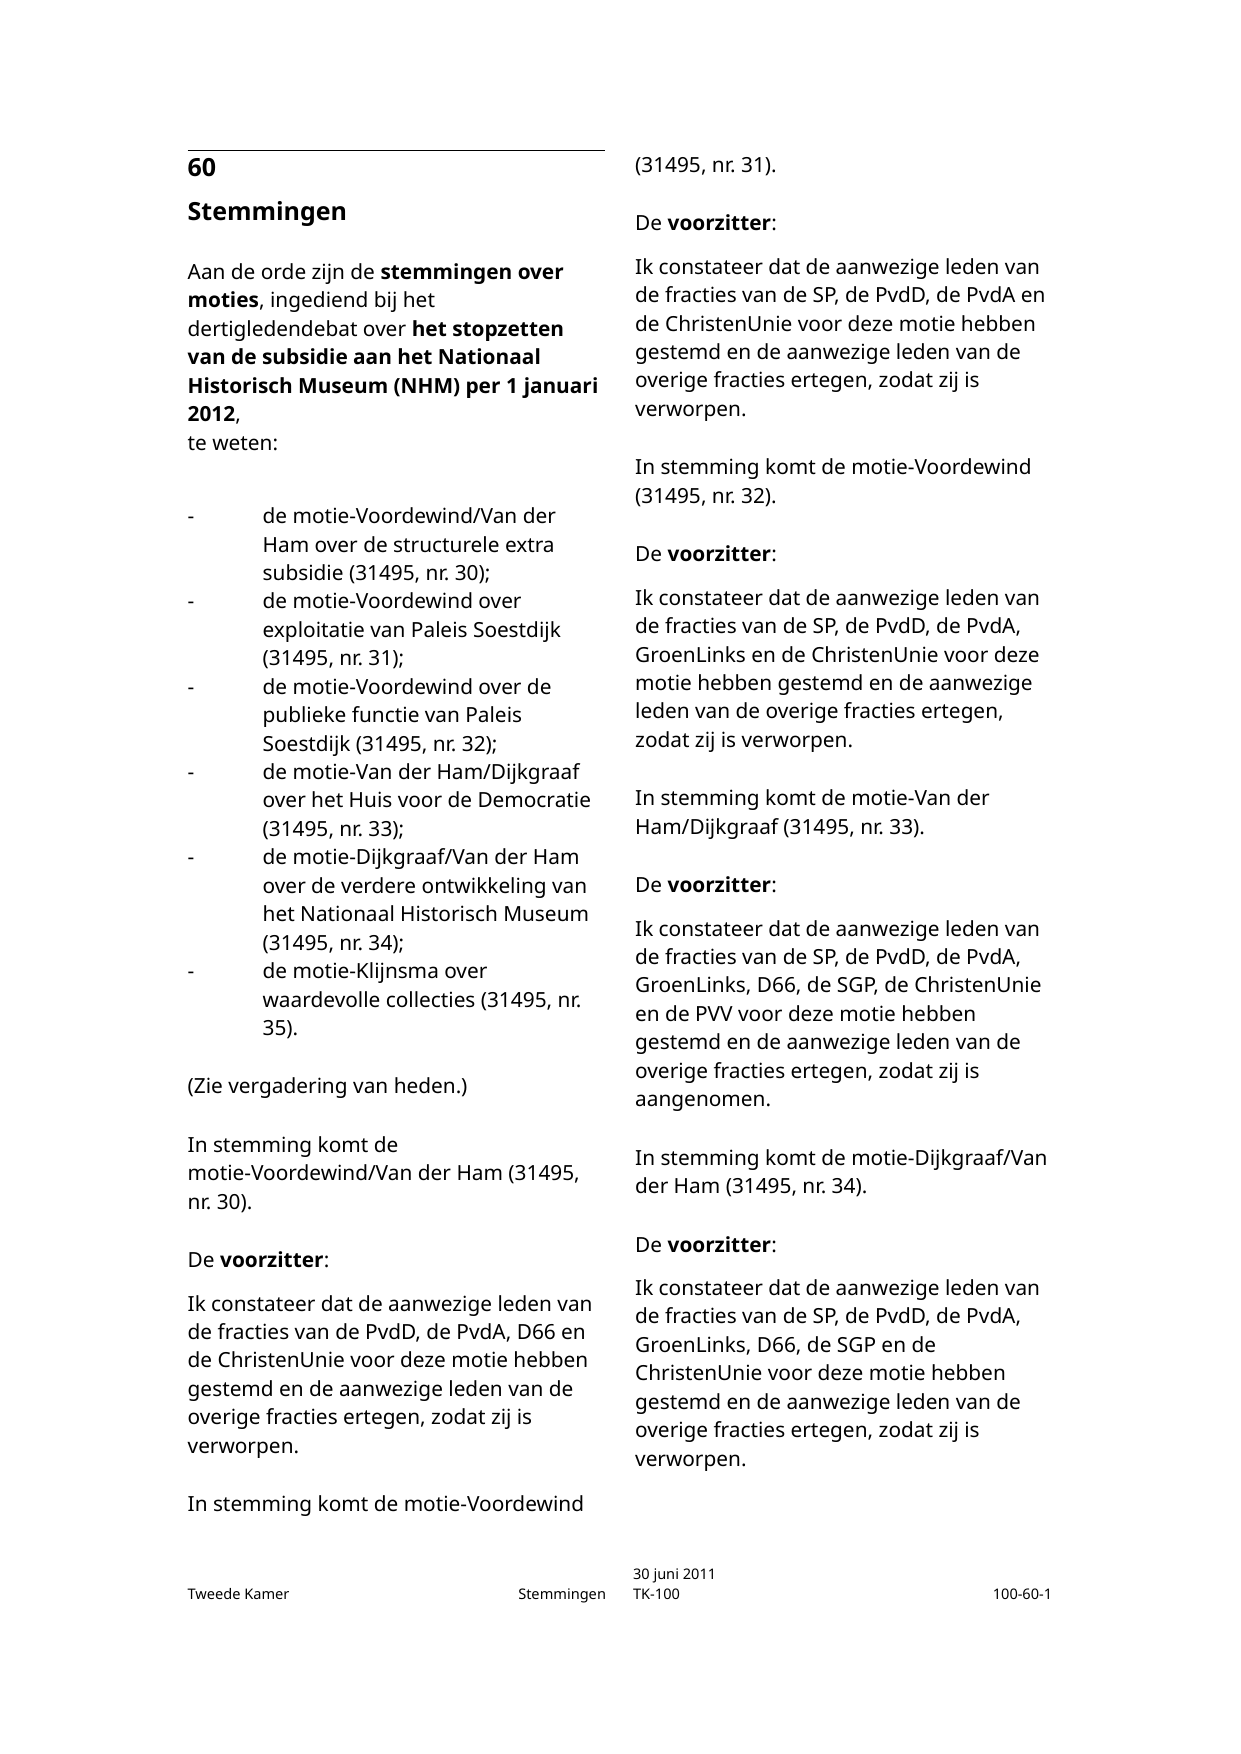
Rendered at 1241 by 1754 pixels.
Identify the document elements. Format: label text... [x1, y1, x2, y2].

text Ik constateer dat de aanwezige leden van de fracties van de PvdD, de PvdA, D66 en de ChristenUnie voor deze motie hebben gestemd en de aanwezige leden van de overige fracties ertegen, zodat zij is verworpen. [187, 1289, 605, 1459]
list de motie-Dijkgraaf/Van der Ham over de verdere ontwikkeling van het Nationaal Historisch Museum (31495, nr. 34); [187, 842, 605, 956]
text 60 [187, 151, 605, 184]
text De voorzitter: [635, 1230, 1053, 1258]
text Ik constateer dat de aanwezige leden van de fracties van de SP, de PvdD, de PvdA, GroenLinks en de ChristenUnie voor deze motie hebben gestemd en de aanwezige leden van de overige fracties ertegen, zodat zij is verworpen. [635, 583, 1053, 753]
text (31495, nr. 31). [635, 150, 1053, 178]
text In stemming komt de motie-Voordewind (31495, nr. 32). [635, 452, 1053, 509]
text De voorzitter: [635, 539, 1053, 568]
text te weten: [187, 428, 605, 456]
list de motie-Voordewind over de publieke functie van Paleis Soestdijk (31495, nr. 32); [187, 672, 605, 757]
text In stemming komt de motie-Voordewind [187, 1489, 605, 1518]
text De voorzitter: [187, 1245, 605, 1274]
text (Zie vergadering van heden.) [187, 1072, 605, 1100]
text Stemmingen [187, 193, 605, 227]
text De voorzitter: [635, 208, 1053, 237]
text Ik constateer dat de aanwezige leden van de fracties van de SP, de PvdD, de PvdA, GroenLinks, D66, de SGP, de ChristenUnie en de PVV voor deze motie hebben gestemd en de aanwezige leden van de overige fracties ertegen, zodat zij is aangenomen. [635, 914, 1053, 1113]
text De voorzitter: [635, 870, 1053, 899]
list de motie-Voordewind/Van der Ham over de structurele extra subsidie (31495, nr. 30); [187, 501, 605, 587]
text In stemming komt de motie-Voordewind/Van der Ham (31495, nr. 30). [187, 1130, 605, 1215]
text Ik constateer dat de aanwezige leden van de fracties van de SP, de PvdD, de PvdA, GroenLinks, D66, de SGP en de ChristenUnie voor deze motie hebben gestemd en de aanwezige leden van de overige fracties ertegen, zodat zij is verworpen. [635, 1273, 1053, 1472]
text Ik constateer dat de aanwezige leden van de fracties van de SP, de PvdD, de PvdA en de ChristenUnie voor deze motie hebben gestemd en de aanwezige leden van de overige fracties ertegen, zodat zij is verworpen. [635, 252, 1053, 422]
text In stemming komt de motie-Van der Ham/Dijkgraaf (31495, nr. 33). [635, 783, 1053, 840]
text In stemming komt de motie-Dijkgraaf/Van der Ham (31495, nr. 34). [635, 1143, 1053, 1200]
list de motie-Klijnsma over waardevolle collecties (31495, nr. 35). [187, 956, 605, 1042]
text Aan de orde zijn de stemmingen over moties, ingediend bij het dertigledendebat over het stopzetten van de subsidie aan het Nationaal Historisch Museum (NHM) per 1 januari 2012, [187, 257, 605, 428]
list de motie-Voordewind over exploitatie van Paleis Soestdijk (31495, nr. 31); [187, 587, 605, 672]
list de motie-Van der Ham/Dijkgraaf over het Huis voor de Democratie (31495, nr. 33); [187, 757, 605, 842]
